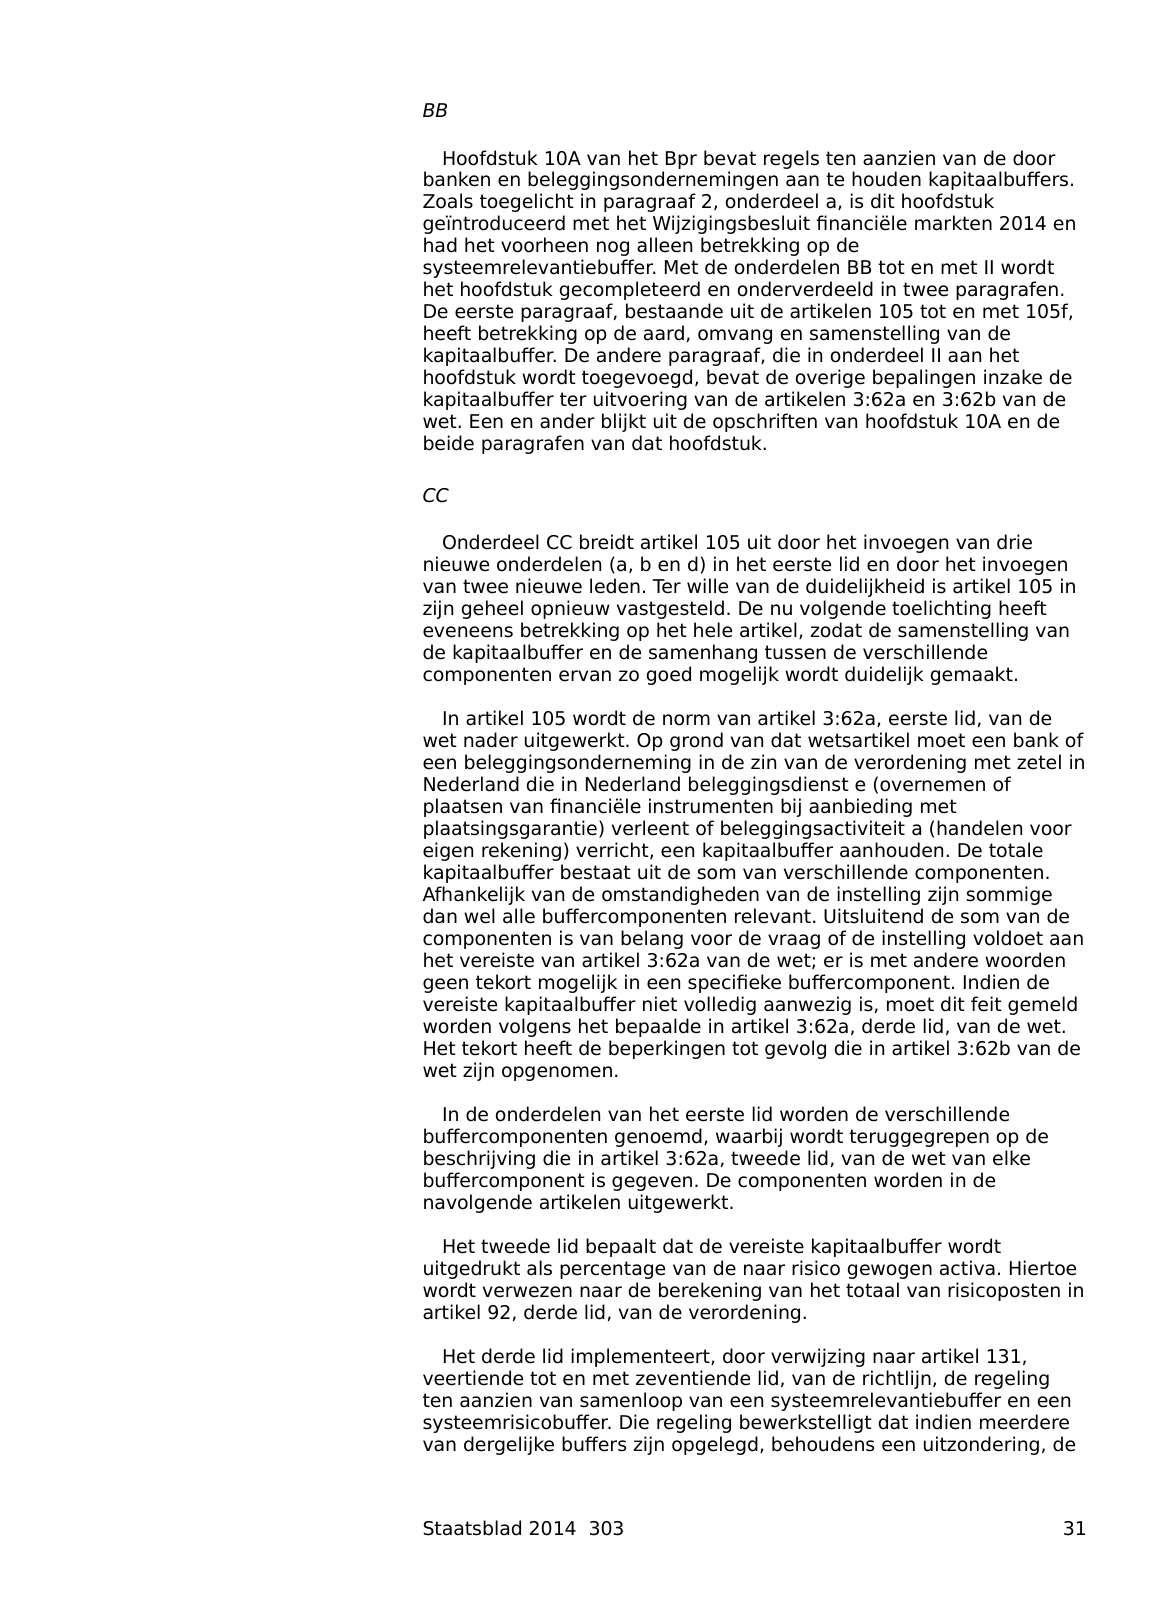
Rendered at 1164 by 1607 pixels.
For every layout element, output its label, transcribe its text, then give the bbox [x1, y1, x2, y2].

subtitle BB [422, 100, 1087, 122]
text Het tweede lid bepaalt dat de vereiste kapitaalbuffer wordt uitgedrukt als percentage van de naar risico gewogen activa. Hiertoe wordt verwezen naar de berekening van het totaal van risicoposten in artikel 92, derde lid, van de verordening. [422, 1236, 1087, 1324]
text Onderdeel CC breidt artikel 105 uit door het invoegen van drie nieuwe onderdelen (a, b en d) in het eerste lid en door het invoegen van twee nieuwe leden. Ter wille van de duidelijkheid is artikel 105 in zijn geheel opnieuw vastgesteld. De nu volgende toelichting heeft eveneens betrekking op het hele artikel, zodat de samenstelling van de kapitaalbuffer en de samenhang tussen de verschillende componenten ervan zo goed mogelijk wordt duidelijk gemaakt. [422, 532, 1087, 686]
text Het derde lid implementeert, door verwijzing naar artikel 131, veertiende tot en met zeventiende lid, van de richtlijn, de regeling ten aanzien van samenloop van een systeemrelevantiebuffer en een systeemrisicobuffer. Die regeling bewerkstelligt dat indien meerdere van dergelijke buffers zijn opgelegd, behoudens een uitzondering, de [422, 1346, 1087, 1456]
subtitle CC [422, 485, 1087, 507]
text Hoofdstuk 10A van het Bpr bevat regels ten aanzien van de door banken en beleggingsondernemingen aan te houden kapitaalbuffers. Zoals toegelicht in paragraaf 2, onderdeel a, is dit hoofdstuk geïntroduceerd met het Wijzigingsbesluit financiële markten 2014 en had het voorheen nog alleen betrekking op de systeemrelevantiebuffer. Met de onderdelen BB tot en met II wordt het hoofdstuk gecompleteerd en onderverdeeld in twee paragrafen. De eerste paragraaf, bestaande uit de artikelen 105 tot en met 105f, heeft betrekking op de aard, omvang en samenstelling van de kapitaalbuffer. De andere paragraaf, die in onderdeel II aan het hoofdstuk wordt toegevoegd, bevat de overige bepalingen inzake de kapitaalbuffer ter uitvoering van de artikelen 3:62a en 3:62b van de wet. Een en ander blijkt uit de opschriften van hoofdstuk 10A en de beide paragrafen van dat hoofdstuk. [422, 147, 1087, 455]
text In artikel 105 wordt de norm van artikel 3:62a, eerste lid, van de wet nader uitgewerkt. Op grond van dat wetsartikel moet een bank of een beleggingsonderneming in de zin van de verordening met zetel in Nederland die in Nederland beleggingsdienst e (overnemen of plaatsen van financiële instrumenten bij aanbieding met plaatsingsgarantie) verleent of beleggingsactiviteit a (handelen voor eigen rekening) verricht, een kapitaalbuffer aanhouden. De totale kapitaalbuffer bestaat uit de som van verschillende componenten. Afhankelijk van de omstandigheden van de instelling zijn sommige dan wel alle buffercomponenten relevant. Uitsluitend de som van de componenten is van belang voor de vraag of de instelling voldoet aan het vereiste van artikel 3:62a van de wet; er is met andere woorden geen tekort mogelijk in een specifieke buffercomponent. Indien de vereiste kapitaalbuffer niet volledig aanwezig is, moet dit feit gemeld worden volgens het bepaalde in artikel 3:62a, derde lid, van de wet. Het tekort heeft de beperkingen tot gevolg die in artikel 3:62b van de wet zijn opgenomen. [422, 708, 1087, 1082]
text In de onderdelen van het eerste lid worden de verschillende buffercomponenten genoemd, waarbij wordt teruggegrepen op de beschrijving die in artikel 3:62a, tweede lid, van de wet van elke buffercomponent is gegeven. De componenten worden in de navolgende artikelen uitgewerkt. [422, 1104, 1087, 1214]
